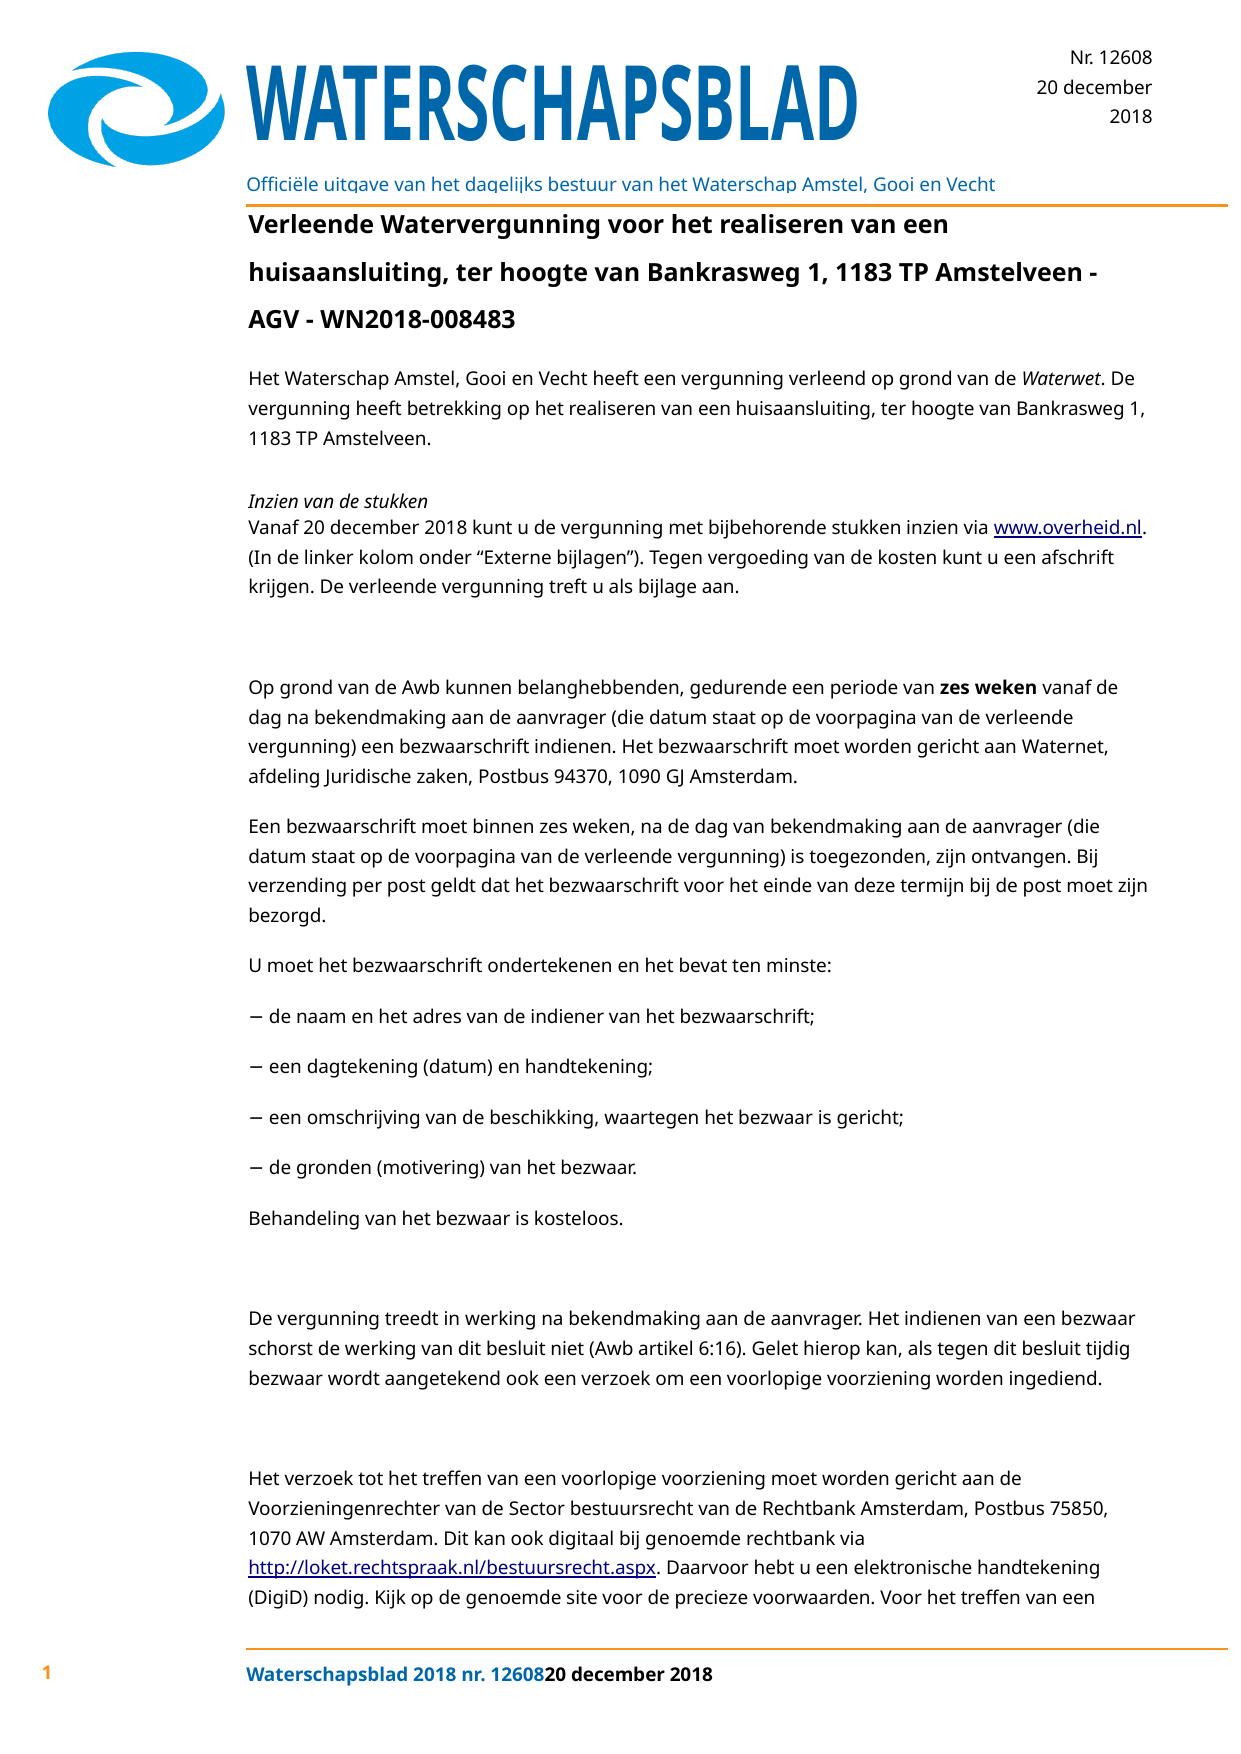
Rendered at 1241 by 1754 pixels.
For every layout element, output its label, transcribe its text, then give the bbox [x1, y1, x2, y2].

text − een omschrijving van de beschikking, waartegen het bezwaar is gericht; [248, 1104, 1152, 1130]
text − de naam en het adres van de indiener van het bezwaarschrift; [248, 1003, 1152, 1029]
picture [41, 47, 231, 172]
text De vergunning treedt in werking na bekendmaking aan de aanvrager. Het indienen van een bezwaar schorst de werking van dit besluit niet (Awb artikel 6:16). Gelet hierop kan, als tegen dit besluit tijdig bezwaar wordt aangetekend ook een verzoek om een voorlopige voorziening worden ingediend. [248, 1306, 1152, 1391]
text Het Waterschap Amstel, Gooi en Vecht heeft een vergunning verleend op grond van de Waterwet. De vergunning heeft betrekking op het realiseren van een huisaansluiting, ter hoogte van Bankrasweg 1, 1183 TP Amstelveen. [248, 366, 1152, 450]
text Het verzoek tot het treffen van een voorlopige voorziening moet worden gericht aan de Voorzieningenrechter van de Sector bestuursrecht van de Rechtbank Amsterdam, Postbus 75850, 1070 AW Amsterdam. Dit kan ook digitaal bij genoemde rechtbank via http://loket.rechtspraak.nl/bestuursrecht.aspx. Daarvoor hebt u een elektronische handtekening (DigiD) nodig. Kijk op de genoemde site voor de precieze voorwaarden. Voor het treffen van een [248, 1466, 1152, 1610]
text U moet het bezwaarschrift ondertekenen en het bevat ten minste: [248, 953, 1152, 978]
text Op grond van de Awb kunnen belanghebbenden, gedurende een periode van zes weken vanaf de dag na bekendmaking aan de aanvrager (die datum staat op de voorpagina van de verleende vergunning) een bezwaarschrift indienen. Het bezwaarschrift moet worden gericht aan Waternet, afdeling Juridische zaken, Postbus 94370, 1090 GJ Amsterdam. [248, 674, 1152, 789]
text − een dagtekening (datum) en handtekening; [248, 1053, 1152, 1079]
text Verleende Watervergunning voor het realiseren van een huisaansluiting, ter hoogte van Bankrasweg 1, 1183 TP Amstelveen - AGV - WN2018-008483 [248, 207, 1152, 336]
text Een bezwaarschrift moet binnen zes weken, na de dag van bekendmaking aan de aanvrager (die datum staat op de voorpagina van de verleende vergunning) is toegezonden, zijn ontvangen. Bij verzending per post geldt dat het bezwaarschrift voor het einde van deze termijn bij de post moet zijn bezorgd. [248, 813, 1152, 928]
text Vanaf 20 december 2018 kunt u de vergunning met bijbehorende stukken inzien via www.overheid.nl. (In de linker kolom onder “Externe bijlagen”). Tegen vergoeding van de kosten kunt u een afschrift krijgen. De verleende vergunning treft u als bijlage aan. [248, 514, 1152, 599]
text Behandeling van het bezwaar is kosteloos. [248, 1205, 1152, 1231]
text − de gronden (motivering) van het bezwaar. [248, 1154, 1152, 1180]
text Inzien van de stukken [248, 489, 1152, 514]
